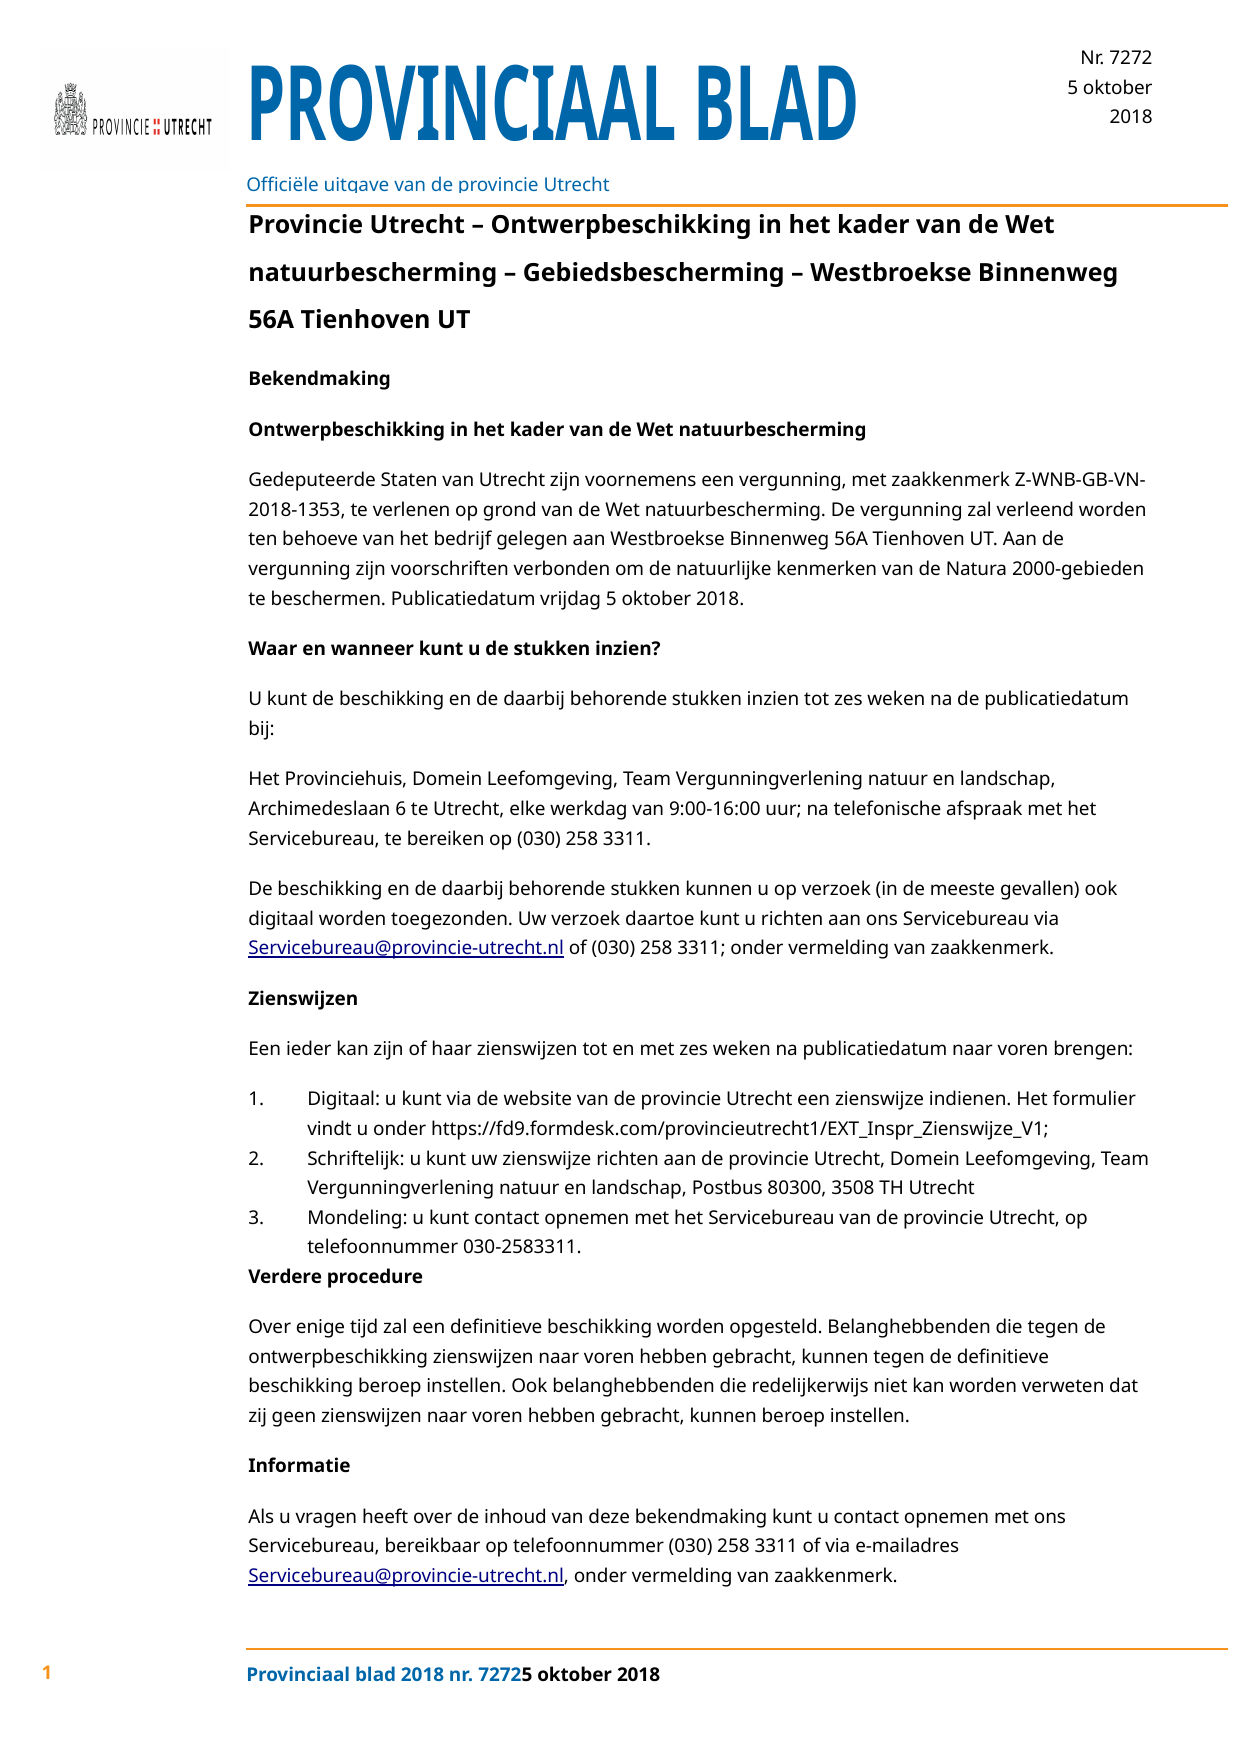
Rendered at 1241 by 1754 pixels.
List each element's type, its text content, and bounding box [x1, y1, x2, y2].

text Het Provinciehuis, Domein Leefomgeving, Team Vergunningverlening natuur en landschap, Archimedeslaan 6 te Utrecht, elke werkdag van 9:00-16:00 uur; na telefonische afspraak met het Servicebureau, te bereiken op (030) 258 3311. [248, 766, 1152, 850]
text Gedeputeerde Staten van Utrecht zijn voornemens een vergunning, met zaakkenmerk Z-WNB-GB-VN-2018-1353, te verlenen op grond van de Wet natuurbescherming. De vergunning zal verleend worden ten behoeve van het bedrijf gelegen aan Westbroekse Binnenweg 56A Tienhoven UT. Aan de vergunning zijn voorschriften verbonden om de natuurlijke kenmerken van de Natura 2000-gebieden te beschermen. Publicatiedatum vrijdag 5 oktober 2018. [248, 466, 1152, 610]
text Zienswijzen [248, 985, 1152, 1010]
list Digitaal: u kunt via de website van de provincie Utrecht een zienswijze indienen. Het formulier vindt u onder https://fd9.formdesk.com/provincieutrecht1/EXT_Inspr_Zienswijze_V1; [248, 1086, 1152, 1141]
text Provincie Utrecht – Ontwerpbeschikking in het kader van de Wet natuurbescherming – Gebiedsbescherming – Westbroekse Binnenweg 56A Tienhoven UT [248, 207, 1152, 336]
text Waar en wanneer kunt u de stukken inzien? [248, 635, 1152, 661]
text Ontwerpbeschikking in het kader van de Wet natuurbescherming [248, 416, 1152, 442]
text Informatie [248, 1453, 1152, 1478]
text Bekendmaking [248, 366, 1152, 391]
text De beschikking en de daarbij behorende stukken kunnen u op verzoek (in de meeste gevallen) ook digitaal worden toegezonden. Uw verzoek daartoe kunt u richten aan ons Servicebureau via Servicebureau@provincie-utrecht.nl of (030) 258 3311; onder vermelding van zaakkenmerk. [248, 875, 1152, 960]
picture [41, 47, 231, 172]
text Over enige tijd zal een definitieve beschikking worden opgesteld. Belanghebbenden die tegen de ontwerpbeschikking zienswijzen naar voren hebben gebracht, kunnen tegen de definitieve beschikking beroep instellen. Ook belanghebbenden die redelijkerwijs niet kan worden verweten dat zij geen zienswijzen naar voren hebben gebracht, kunnen beroep instellen. [248, 1313, 1152, 1428]
text Als u vragen heeft over de inhoud van deze bekendmaking kunt u contact opnemen met ons Servicebureau, bereikbaar op telefoonnummer (030) 258 3311 of via e-mailadres Servicebureau@provincie-utrecht.nl, onder vermelding van zaakkenmerk. [248, 1503, 1152, 1588]
text U kunt de beschikking en de daarbij behorende stukken inzien tot zes weken na de publicatiedatum bij: [248, 686, 1152, 741]
text Een ieder kan zijn of haar zienswijzen tot en met zes weken na publicatiedatum naar voren brengen: [248, 1035, 1152, 1061]
text Verdere procedure [248, 1263, 1152, 1289]
list Schriftelijk: u kunt uw zienswijze richten aan de provincie Utrecht, Domein Leefomgeving, Team Vergunningverlening natuur en landschap, Postbus 80300, 3508 TH Utrecht [248, 1145, 1152, 1200]
list Mondeling: u kunt contact opnemen met het Servicebureau van de provincie Utrecht, op telefoonnummer 030-2583311. [248, 1204, 1152, 1259]
